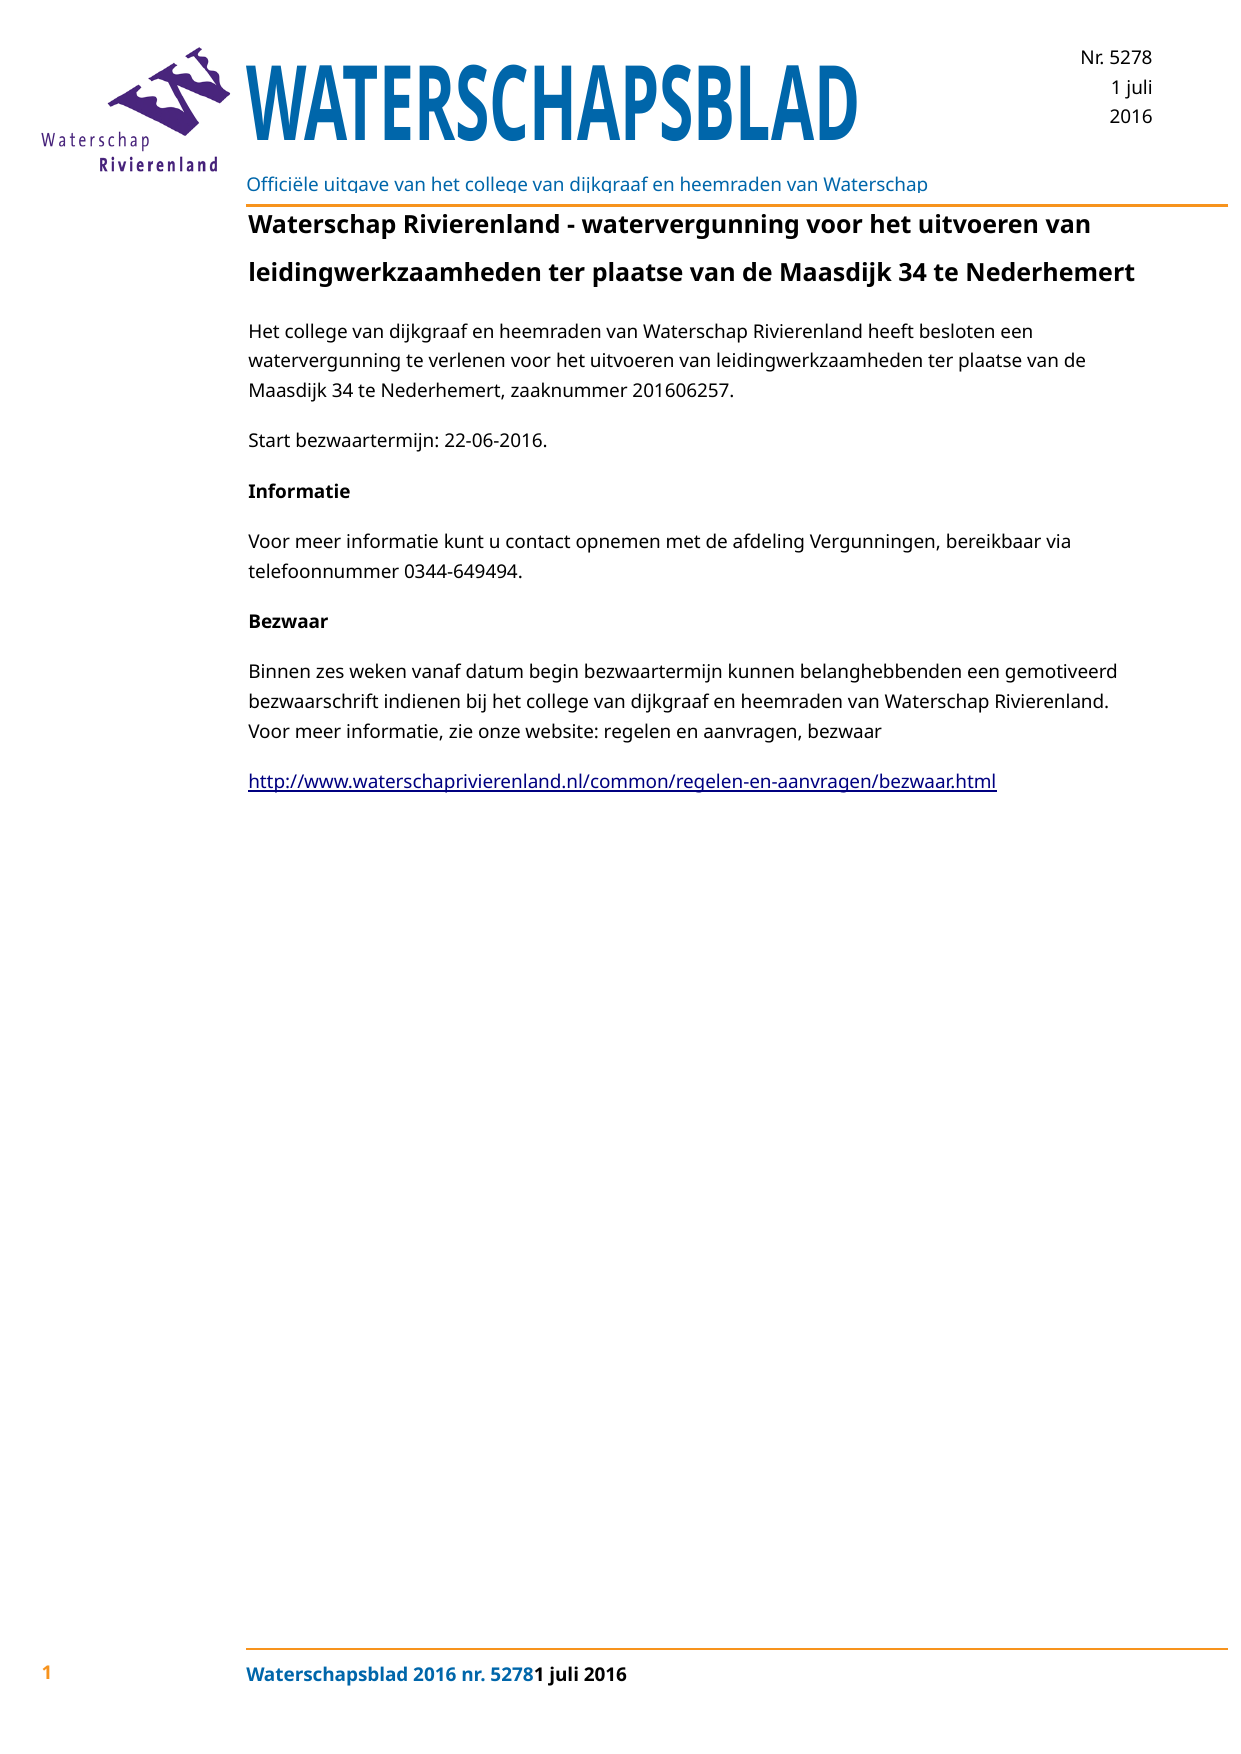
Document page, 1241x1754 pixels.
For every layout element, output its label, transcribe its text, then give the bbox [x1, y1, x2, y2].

text Bezwaar [248, 608, 1152, 634]
text Waterschap Rivierenland - watervergunning voor het uitvoeren van leidingwerkzaamheden ter plaatse van de Maasdijk 34 te Nederhemert [248, 207, 1152, 288]
text Voor meer informatie kunt u contact opnemen met de afdeling Vergunningen, bereikbaar via telefoonnummer 0344-649494. [248, 528, 1152, 584]
picture [41, 47, 231, 172]
text http://www.waterschaprivierenland.nl/common/regelen-en-aanvragen/bezwaar.html [248, 768, 1152, 794]
text Het college van dijkgraaf en heemraden van Waterschap Rivierenland heeft besloten een watervergunning te verlenen voor het uitvoeren van leidingwerkzaamheden ter plaatse van de Maasdijk 34 te Nederhemert, zaaknummer 201606257. [248, 318, 1152, 403]
text Informatie [248, 478, 1152, 504]
text Start bezwaartermijn: 22-06-2016. [248, 427, 1152, 453]
text Binnen zes weken vanaf datum begin bezwaartermijn kunnen belanghebbenden een gemotiveerd bezwaarschrift indienen bij het college van dijkgraaf en heemraden van Waterschap Rivierenland. Voor meer informatie, zie onze website: regelen en aanvragen, bezwaar [248, 659, 1152, 744]
